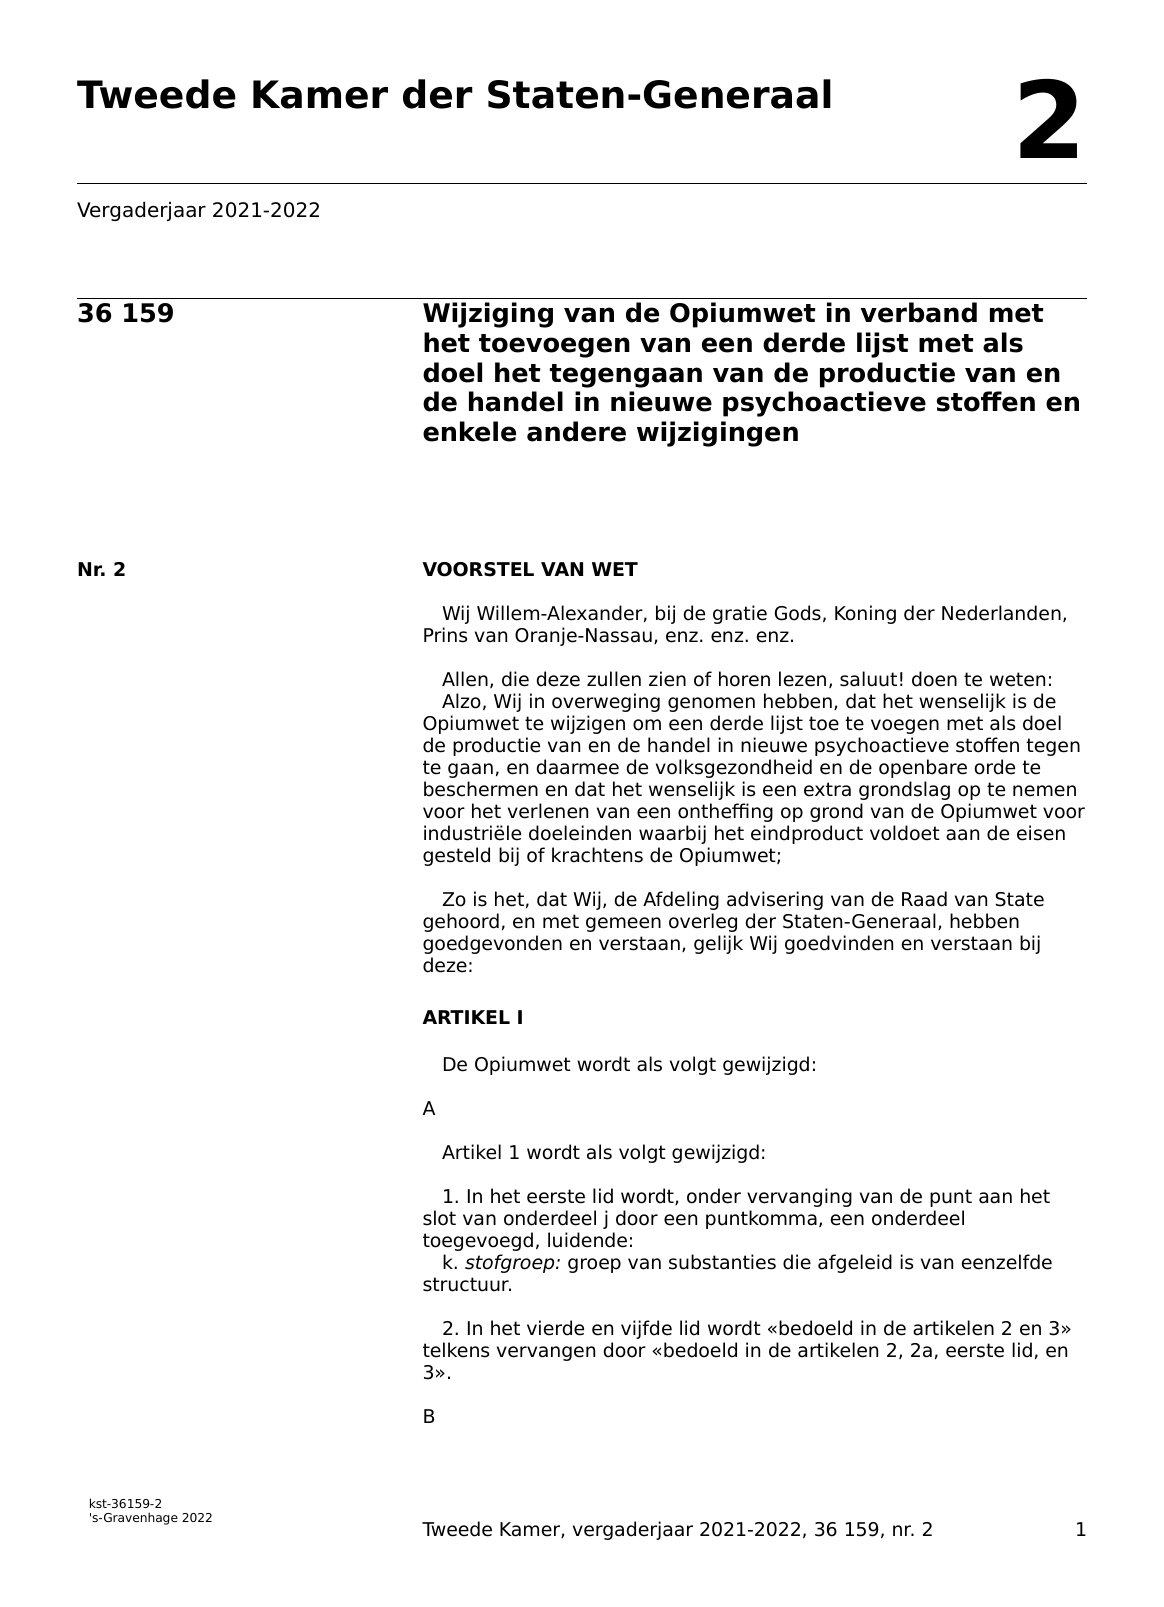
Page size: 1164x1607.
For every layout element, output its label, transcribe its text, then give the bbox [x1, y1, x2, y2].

table_cell Vergaderjaar 2021-2022 [77, 184, 1087, 298]
text 2. In het vierde en vijfde lid wordt «bedoeld in de artikelen 2 en 3» telkens vervangen door «bedoeld in de artikelen 2, 2a, eerste lid, en 3». [422, 1318, 1087, 1384]
subtitle ARTIKEL I [422, 1007, 1087, 1029]
text Zo is het, dat Wij, de Afdeling advisering van de Raad van State gehoord, en met gemeen overleg der Staten-Generaal, hebben goedgevonden en verstaan, gelijk Wij goedvinden en verstaan bij deze: [422, 889, 1087, 977]
text Alzo, Wij in overweging genomen hebben, dat het wenselijk is de Opiumwet te wijzigen om een derde lijst toe te voegen met als doel de productie van en de handel in nieuwe psychoactieve stoffen tegen te gaan, en daarmee de volksgezondheid en de openbare orde te beschermen en dat het wenselijk is een extra grondslag op te nemen voor het verlenen van een ontheffing op grond van de Opiumwet voor industriële doeleinden waarbij het eindproduct voldoet aan de eisen gesteld bij of krachtens de Opiumwet; [422, 691, 1087, 867]
subtitle Nr. 2 VOORSTEL VAN WET [77, 558, 1087, 580]
subtitle 36 159 Wijziging van de Opiumwet in verband met het toevoegen van een derde lijst met als doel het tegengaan van de productie van en de handel in nieuwe psychoactieve stoffen en enkele andere wijzigingen [77, 299, 1087, 447]
text Artikel 1 wordt als volgt gewijzigd: [422, 1142, 1087, 1164]
text k. stofgroep: groep van substanties die afgeleid is van eenzelfde structuur. [422, 1252, 1087, 1296]
text kst-36159-2 [88, 1497, 323, 1511]
table_header Tweede Kamer der Staten-Generaal [77, 59, 886, 183]
table_header 2 [886, 59, 1087, 183]
text A [422, 1098, 1087, 1120]
text 1. In het eerste lid wordt, onder vervanging van de punt aan het slot van onderdeel j door een puntkomma, een onderdeel toegevoegd, luidende: [422, 1186, 1087, 1252]
text 's-Gravenhage 2022 [88, 1511, 323, 1525]
text De Opiumwet wordt als volgt gewijzigd: [422, 1054, 1087, 1076]
text Allen, die deze zullen zien of horen lezen, saluut! doen te weten: [422, 669, 1087, 691]
text Wij Willem-Alexander, bij de gratie Gods, Koning der Nederlanden, Prins van Oranje-Nassau, enz. enz. enz. [422, 603, 1087, 647]
text B [422, 1406, 1087, 1428]
